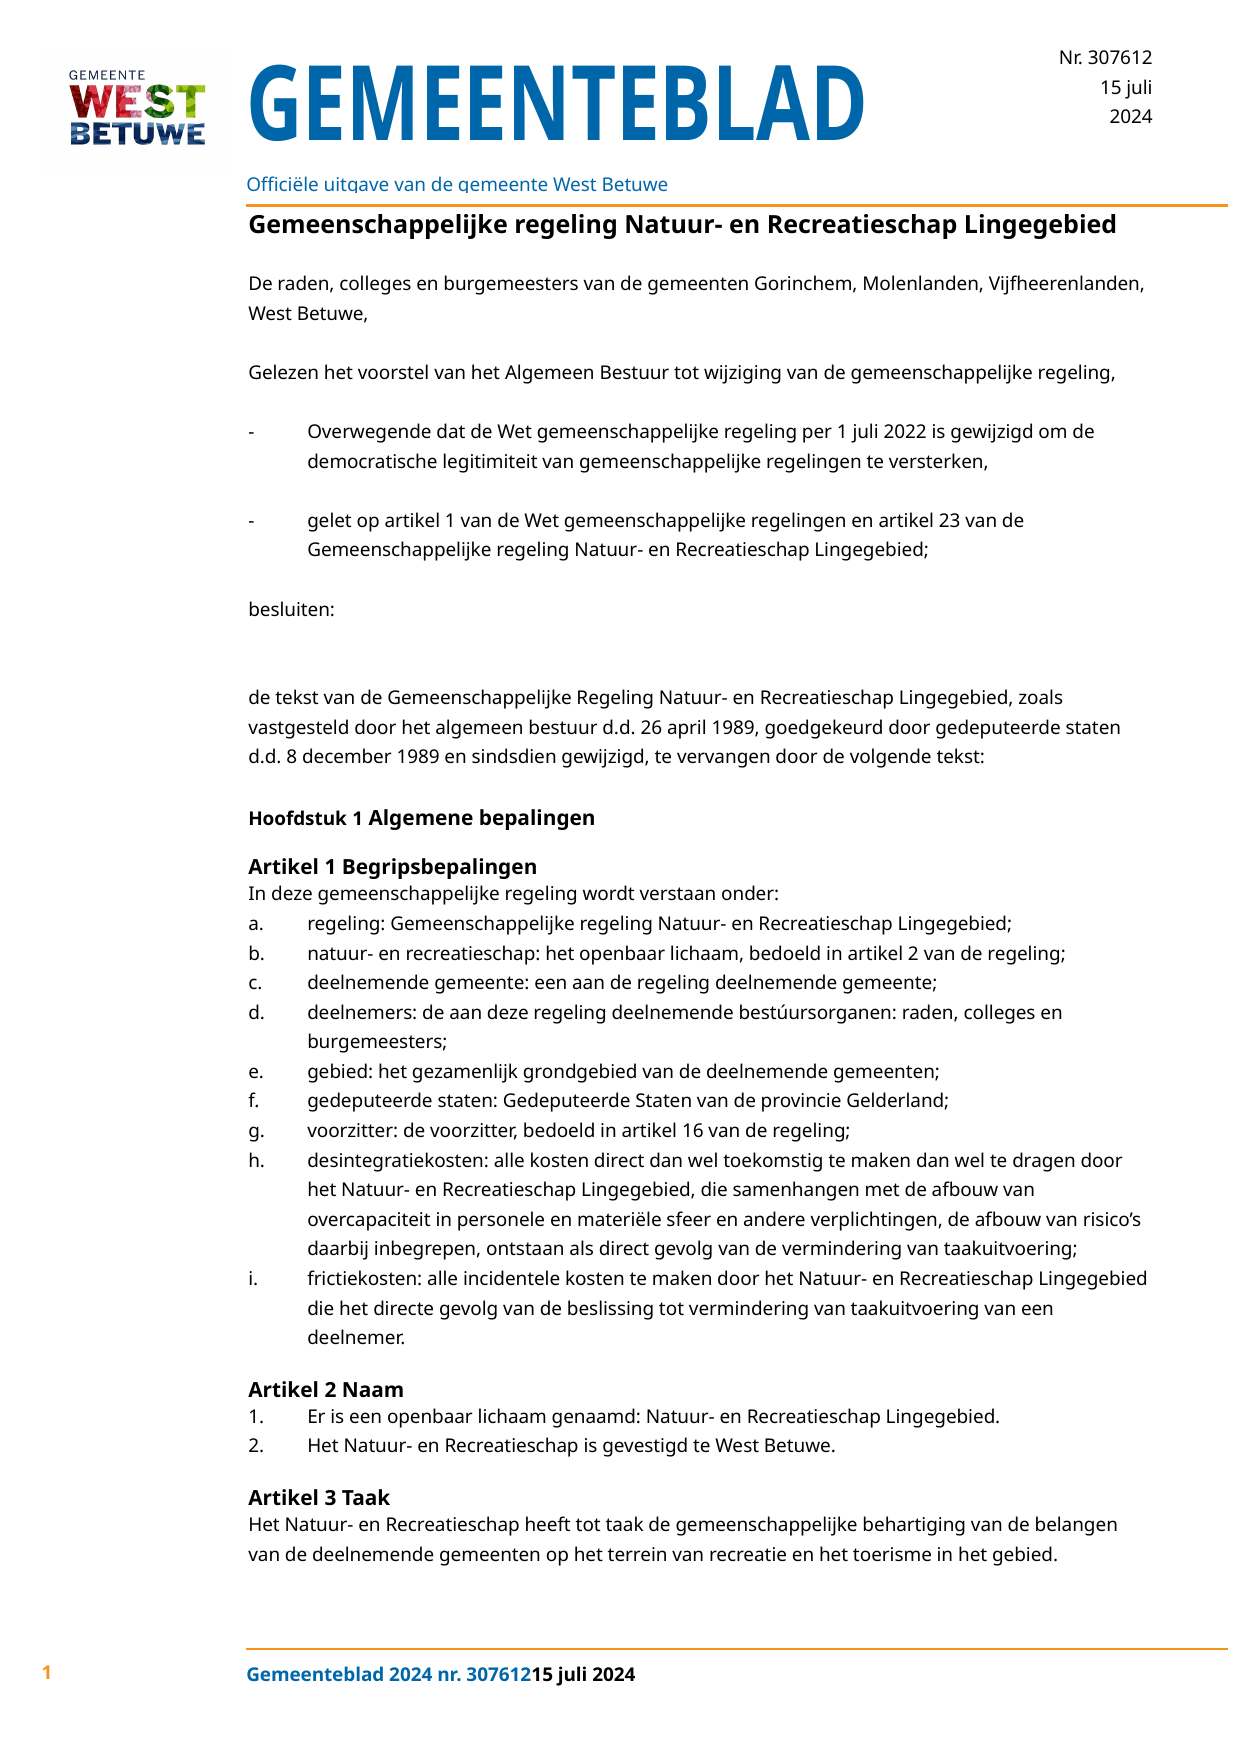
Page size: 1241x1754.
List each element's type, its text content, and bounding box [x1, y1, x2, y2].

text Artikel 3 Taak [248, 1483, 1152, 1512]
list desintegratiekosten: alle kosten direct dan wel toekomstig te maken dan wel te dragen door het Natuur- en Recreatieschap Lingegebied, die samenhangen met de afbouw van overcapaciteit in personele en materiële sfeer en andere verplichtingen, de afbouw van risico’s daarbij inbegrepen, ontstaan als direct gevolg van de vermindering van taakuitvoering; [248, 1147, 1152, 1261]
list natuur- en recreatieschap: het openbaar lichaam, bedoeld in artikel 2 van de regeling; [248, 940, 1152, 965]
list regeling: Gemeenschappelijke regeling Natuur- en Recreatieschap Lingegebied; [248, 910, 1152, 936]
list deelnemers: de aan deze regeling deelnemende bestúursorganen: raden, colleges en burgemeesters; [248, 999, 1152, 1054]
text Artikel 1 Begripsbepalingen [248, 852, 1152, 881]
text In deze gemeenschappelijke regeling wordt verstaan onder: [248, 881, 1152, 906]
list deelnemende gemeente: een aan de regeling deelnemende gemeente; [248, 969, 1152, 995]
list Overwegende dat de Wet gemeenschappelijke regeling per 1 juli 2022 is gewijzigd om de democratische legitimiteit van gemeenschappelijke regelingen te versterken, [248, 418, 1152, 473]
text besluiten: [248, 596, 1152, 621]
list gebied: het gezamenlijk grondgebied van de deelnemende gemeenten; [248, 1058, 1152, 1084]
text Gemeenschappelijke regeling Natuur- en Recreatieschap Lingegebied [248, 207, 1152, 241]
list frictiekosten: alle incidentele kosten te maken door het Natuur- en Recreatieschap Lingegebied die het directe gevolg van de beslissing tot vermindering van taakuitvoering van een deelnemer. [248, 1265, 1152, 1350]
text Hoofdstuk 1 Algemene bepalingen [248, 803, 1152, 831]
list gedeputeerde staten: Gedeputeerde Staten van de provincie Gelderland; [248, 1088, 1152, 1113]
list gelet op artikel 1 van de Wet gemeenschappelijke regelingen en artikel 23 van de Gemeenschappelijke regeling Natuur- en Recreatieschap Lingegebied; [248, 507, 1152, 562]
text Artikel 2 Naam [248, 1375, 1152, 1403]
list voorzitter: de voorzitter, bedoeld in artikel 16 van de regeling; [248, 1117, 1152, 1143]
list Er is een openbaar lichaam genaamd: Natuur- en Recreatieschap Lingegebied. [248, 1403, 1152, 1429]
picture [41, 47, 231, 172]
text Het Natuur- en Recreatieschap heeft tot taak de gemeenschappelijke behartiging van de belangen van de deelnemende gemeenten op het terrein van recreatie en het toerisme in het gebied. [248, 1512, 1152, 1567]
text de tekst van de Gemeenschappelijke Regeling Natuur- en Recreatieschap Lingegebied, zoals vastgesteld door het algemeen bestuur d.d. 26 april 1989, goedgekeurd door gedeputeerde staten d.d. 8 december 1989 en sindsdien gewijzigd, te vervangen door de volgende tekst: [248, 684, 1152, 769]
list Het Natuur- en Recreatieschap is gevestigd te West Betuwe. [248, 1433, 1152, 1458]
text De raden, colleges en burgemeesters van de gemeenten Gorinchem, Molenlanden, Vijfheerenlanden, West Betuwe, [248, 270, 1152, 326]
text Gelezen het voorstel van het Algemeen Bestuur tot wijziging van de gemeenschappelijke regeling, [248, 359, 1152, 385]
